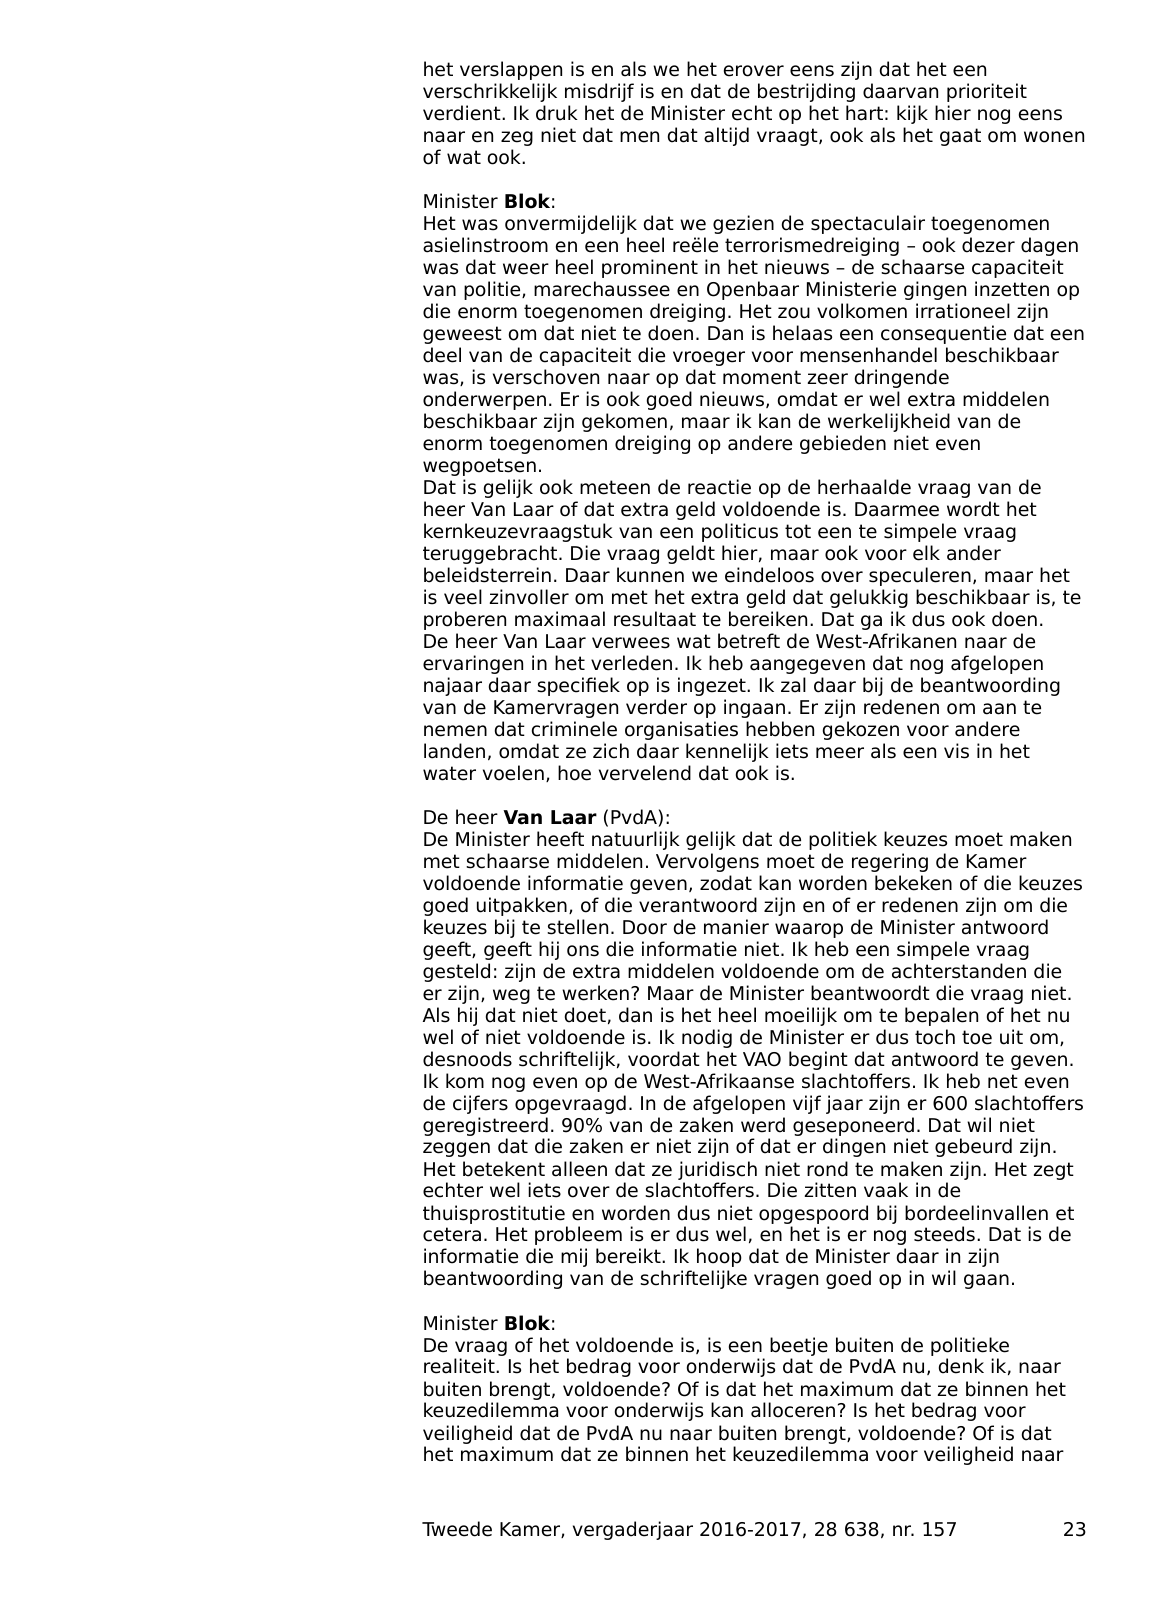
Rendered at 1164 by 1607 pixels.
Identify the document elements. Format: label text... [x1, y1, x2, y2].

text De Minister heeft natuurlijk gelijk dat de politiek keuzes moet maken met schaarse middelen. Vervolgens moet de regering de Kamer voldoende informatie geven, zodat kan worden bekeken of die keuzes goed uitpakken, of die verantwoord zijn en of er redenen zijn om die keuzes bij te stellen. Door de manier waarop de Minister antwoord geeft, geeft hij ons die informatie niet. Ik heb een simpele vraag gesteld: zijn de extra middelen voldoende om de achterstanden die er zijn, weg te werken? Maar de Minister beantwoordt die vraag niet. Als hij dat niet doet, dan is het heel moeilijk om te bepalen of het nu wel of niet voldoende is. Ik nodig de Minister er dus toch toe uit om, desnoods schriftelijk, voordat het VAO begint dat antwoord te geven. [422, 829, 1087, 1071]
text het verslappen is en als we het erover eens zijn dat het een verschrikkelijk misdrijf is en dat de bestrijding daarvan prioriteit verdient. Ik druk het de Minister echt op het hart: kijk hier nog eens naar en zeg niet dat men dat altijd vraagt, ook als het gaat om wonen of wat ook. [422, 59, 1087, 169]
text De vraag of het voldoende is, is een beetje buiten de politieke realiteit. Is het bedrag voor onderwijs dat de PvdA nu, denk ik, naar buiten brengt, voldoende? Of is dat het maximum dat ze binnen het keuzedilemma voor onderwijs kan alloceren? Is het bedrag voor veiligheid dat de PvdA nu naar buiten brengt, voldoende? Of is dat het maximum dat ze binnen het keuzedilemma voor veiligheid naar [422, 1334, 1087, 1466]
text De heer Van Laar verwees wat betreft de West-Afrikanen naar de ervaringen in het verleden. Ik heb aangegeven dat nog afgelopen najaar daar specifiek op is ingezet. Ik zal daar bij de beantwoording van de Kamervragen verder op ingaan. Er zijn redenen om aan te nemen dat criminele organisaties hebben gekozen voor andere landen, omdat ze zich daar kennelijk iets meer als een vis in het water voelen, hoe vervelend dat ook is. [422, 631, 1087, 784]
text Minister Blok: [422, 1312, 1087, 1334]
text Dat is gelijk ook meteen de reactie op de herhaalde vraag van de heer Van Laar of dat extra geld voldoende is. Daarmee wordt het kernkeuzevraagstuk van een politicus tot een te simpele vraag teruggebracht. Die vraag geldt hier, maar ook voor elk ander beleidsterrein. Daar kunnen we eindeloos over speculeren, maar het is veel zinvoller om met het extra geld dat gelukkig beschikbaar is, te proberen maximaal resultaat te bereiken. Dat ga ik dus ook doen. [422, 477, 1087, 631]
text Minister Blok: [422, 191, 1087, 213]
text Het was onvermijdelijk dat we gezien de spectaculair toegenomen asielinstroom en een heel reële terrorismedreiging – ook dezer dagen was dat weer heel prominent in het nieuws – de schaarse capaciteit van politie, marechaussee en Openbaar Ministerie gingen inzetten op die enorm toegenomen dreiging. Het zou volkomen irrationeel zijn geweest om dat niet te doen. Dan is helaas een consequentie dat een deel van de capaciteit die vroeger voor mensenhandel beschikbaar was, is verschoven naar op dat moment zeer dringende onderwerpen. Er is ook goed nieuws, omdat er wel extra middelen beschikbaar zijn gekomen, maar ik kan de werkelijkheid van de enorm toegenomen dreiging op andere gebieden niet even wegpoetsen. [422, 213, 1087, 477]
text De heer Van Laar (PvdA): [422, 807, 1087, 829]
text Ik kom nog even op de West-Afrikaanse slachtoffers. Ik heb net even de cijfers opgevraagd. In de afgelopen vijf jaar zijn er 600 slachtoffers geregistreerd. 90% van de zaken werd geseponeerd. Dat wil niet zeggen dat die zaken er niet zijn of dat er dingen niet gebeurd zijn. Het betekent alleen dat ze juridisch niet rond te maken zijn. Het zegt echter wel iets over de slachtoffers. Die zitten vaak in de thuisprostitutie en worden dus niet opgespoord bij bordeelinvallen et cetera. Het probleem is er dus wel, en het is er nog steeds. Dat is de informatie die mij bereikt. Ik hoop dat de Minister daar in zijn beantwoording van de schriftelijke vragen goed op in wil gaan. [422, 1071, 1087, 1290]
